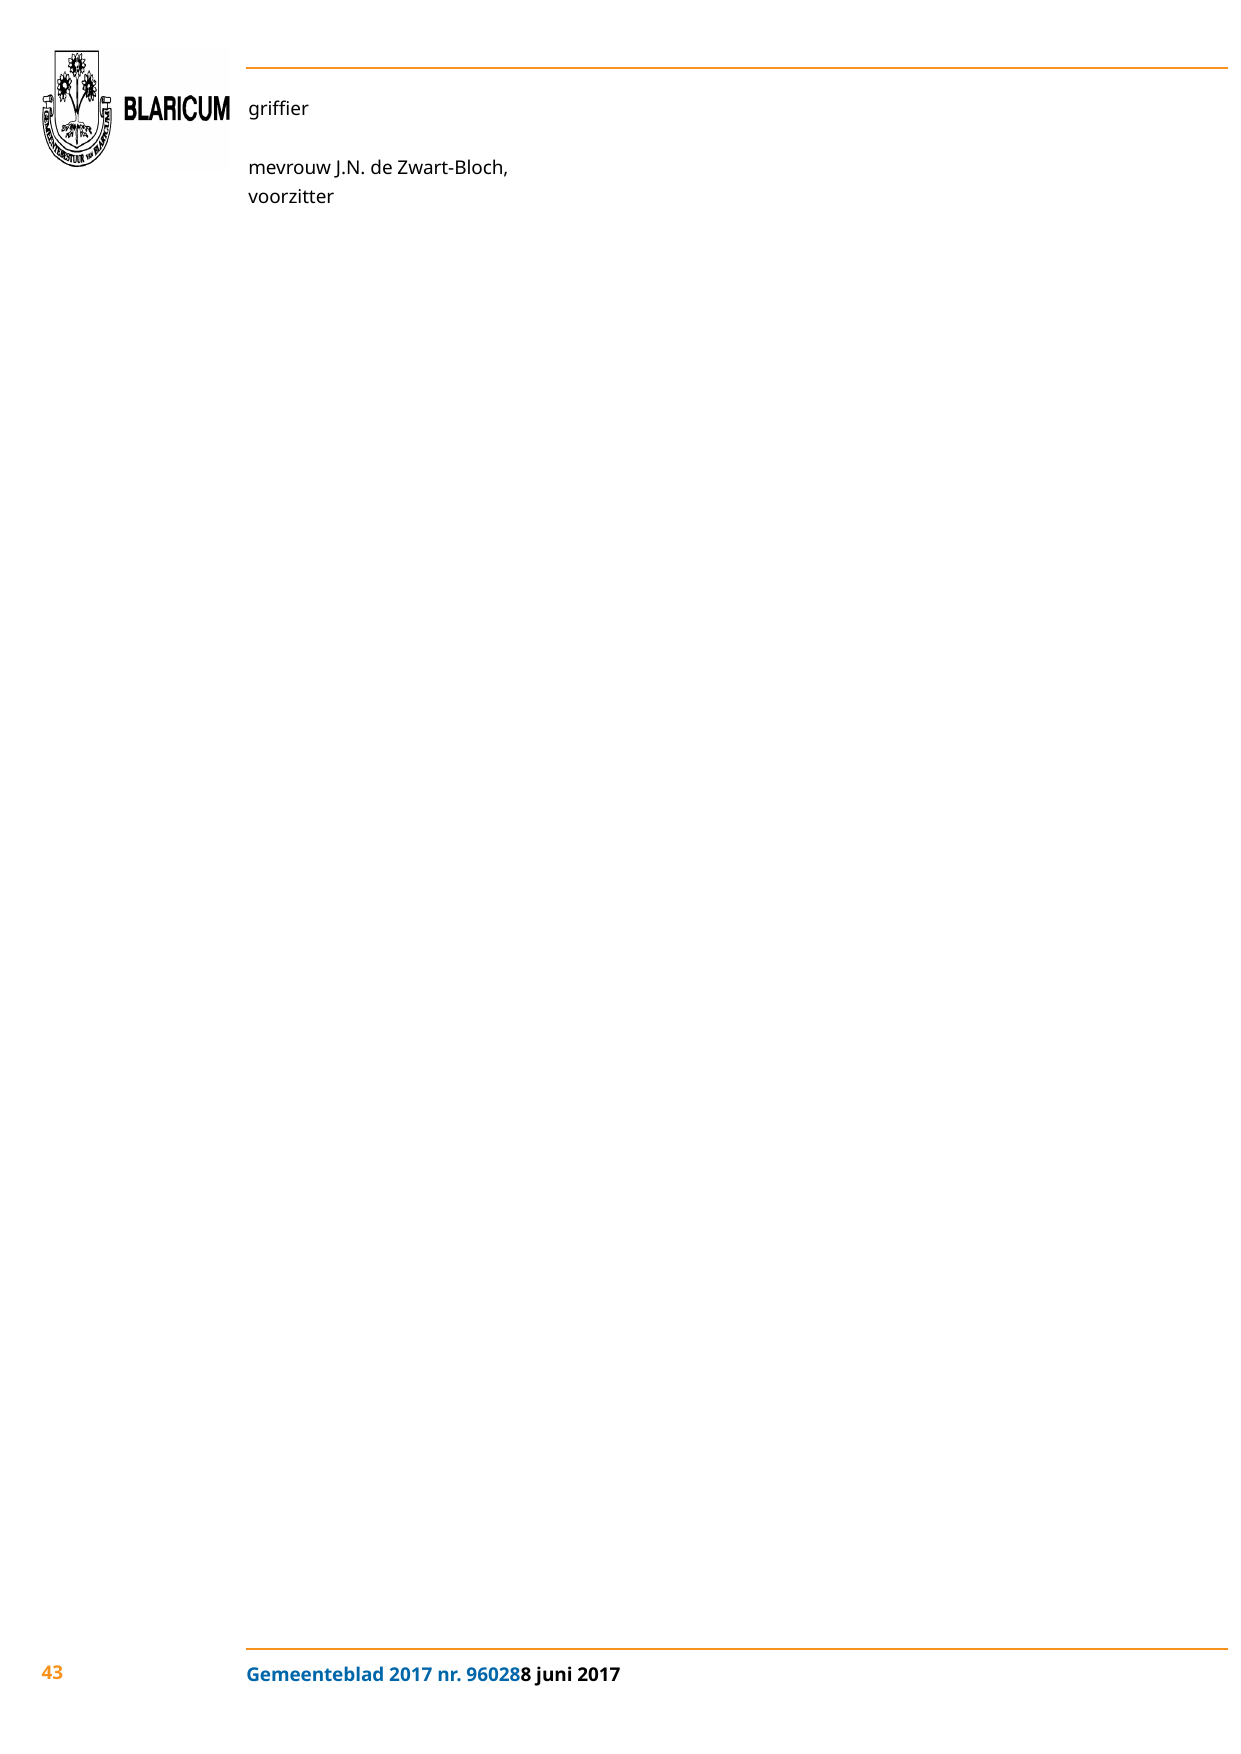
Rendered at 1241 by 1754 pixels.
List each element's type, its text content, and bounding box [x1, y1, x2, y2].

text mevrouw J.N. de Zwart-Bloch, [248, 154, 1152, 180]
picture [41, 47, 231, 172]
text voorzitter [248, 183, 1152, 209]
text griffier [248, 95, 1152, 121]
